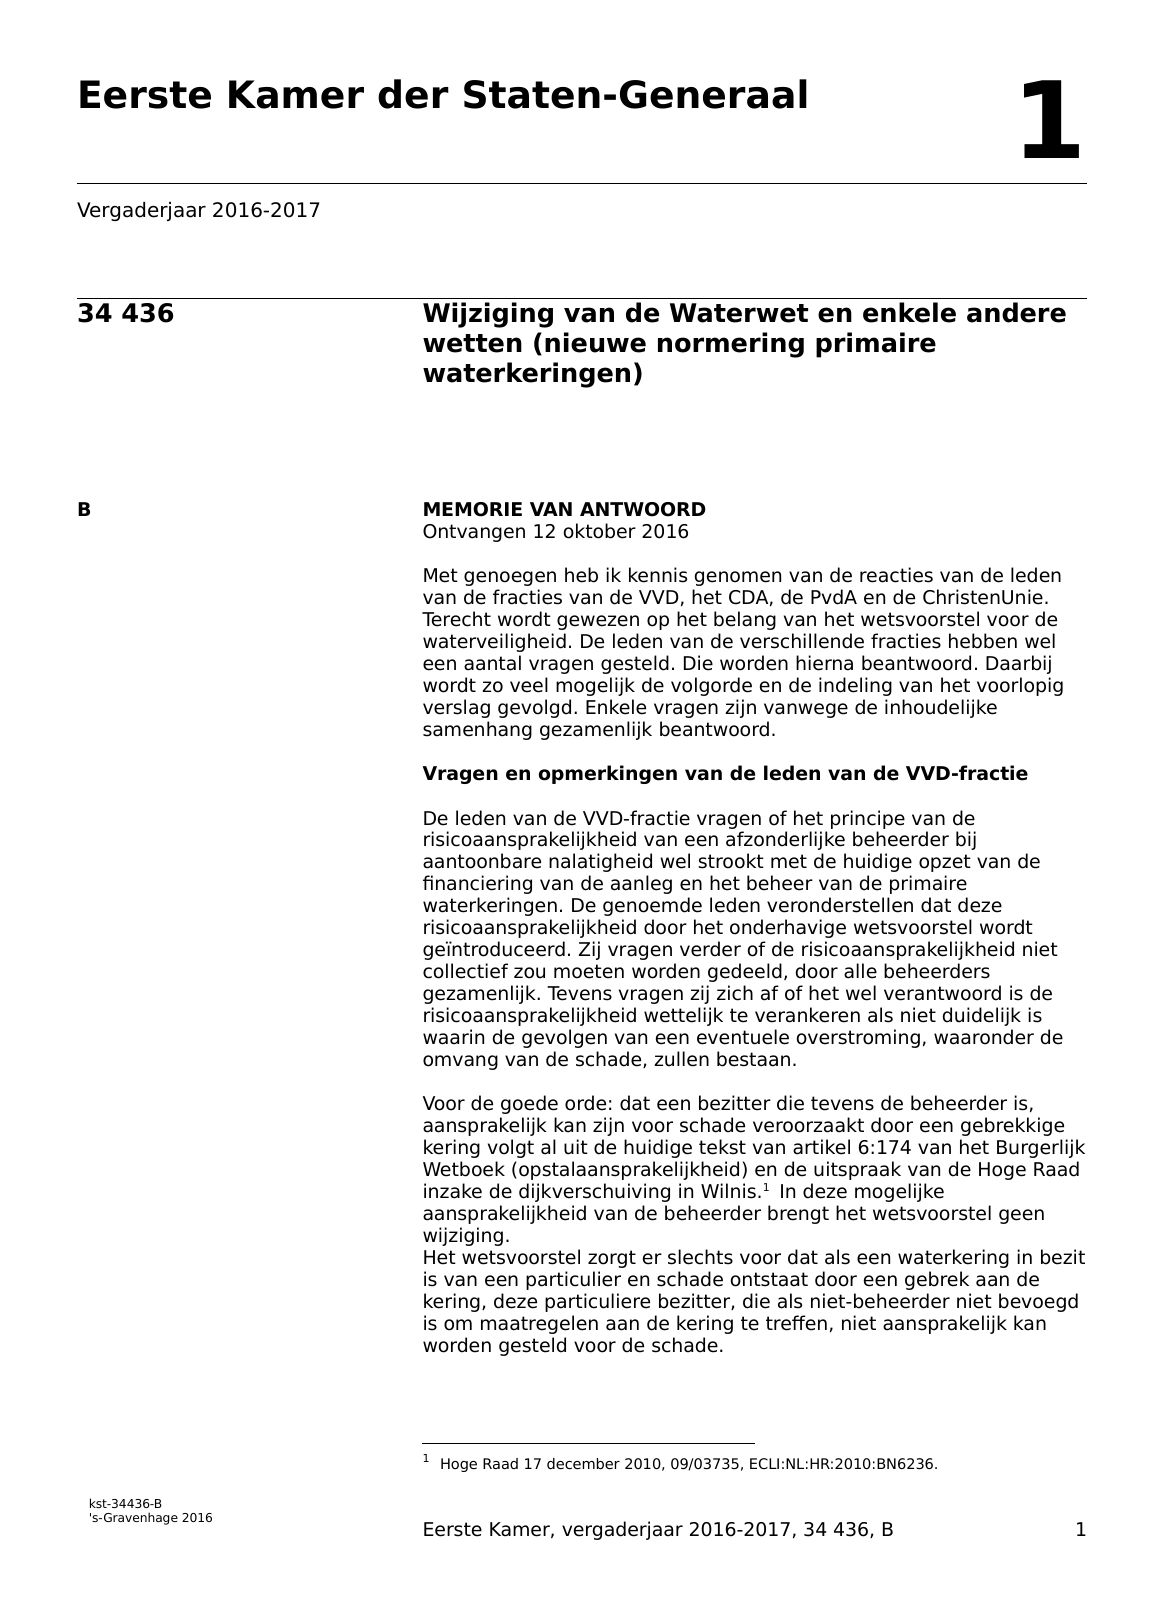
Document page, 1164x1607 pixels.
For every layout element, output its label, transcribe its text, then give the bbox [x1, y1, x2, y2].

text Met genoegen heb ik kennis genomen van de reacties van de leden van de fracties van de VVD, het CDA, de PvdA en de ChristenUnie. Terecht wordt gewezen op het belang van het wetsvoorstel voor de waterveiligheid. De leden van de verschillende fracties hebben wel een aantal vragen gesteld. Die worden hierna beantwoord. Daarbij wordt zo veel mogelijk de volgorde en de indeling van het voorlopig verslag gevolgd. Enkele vragen zijn vanwege de inhoudelijke samenhang gezamenlijk beantwoord. [422, 565, 1087, 741]
subtitle Vragen en opmerkingen van de leden van de VVD-fractie [422, 763, 1087, 785]
text Ontvangen 12 oktober 2016 [422, 521, 1087, 543]
table_header 1 [886, 59, 1087, 183]
text De leden van de VVD-fractie vragen of het principe van de risicoaansprakelijkheid van een afzonderlijke beheerder bij aantoonbare nalatigheid wel strookt met de huidige opzet van de financiering van de aanleg en het beheer van de primaire waterkeringen. De genoemde leden veronderstellen dat deze risicoaansprakelijkheid door het onderhavige wetsvoorstel wordt geïntroduceerd. Zij vragen verder of de risicoaansprakelijkheid niet collectief zou moeten worden gedeeld, door alle beheerders gezamenlijk. Tevens vragen zij zich af of het wel verantwoord is de risicoaansprakelijkheid wettelijk te verankeren als niet duidelijk is waarin de gevolgen van een eventuele overstroming, waaronder de omvang van de schade, zullen bestaan. [422, 807, 1087, 1071]
subtitle 34 436 Wijziging van de Waterwet en enkele andere wetten (nieuwe normering primaire waterkeringen) [77, 299, 1087, 388]
text 's-Gravenhage 2016 [88, 1511, 323, 1525]
text kst-34436-B [88, 1497, 323, 1511]
text Het wetsvoorstel zorgt er slechts voor dat als een waterkering in bezit is van een particulier en schade ontstaat door een gebrek aan de kering, deze particuliere bezitter, die als niet-beheerder niet bevoegd is om maatregelen aan de kering te treffen, niet aansprakelijk kan worden gesteld voor de schade. [422, 1247, 1087, 1357]
text Hoge Raad 17 december 2010, 09/03735, ECLI:NL:HR:2010:BN6236. [422, 1452, 1087, 1474]
text Voor de goede orde: dat een bezitter die tevens de beheerder is, aansprakelijk kan zijn voor schade veroorzaakt door een gebrekkige kering volgt al uit de huidige tekst van artikel 6:174 van het Burgerlijk Wetboek (opstalaansprakelijkheid) en de uitspraak van de Hoge Raad inzake de dijkverschuiving in Wilnis. In deze mogelijke aansprakelijkheid van de beheerder brengt het wetsvoorstel geen wijziging. [422, 1093, 1087, 1247]
subtitle B MEMORIE VAN ANTWOORD [77, 499, 1087, 521]
table_cell Vergaderjaar 2016-2017 [77, 184, 1087, 298]
table_header Eerste Kamer der Staten-Generaal [77, 59, 886, 183]
